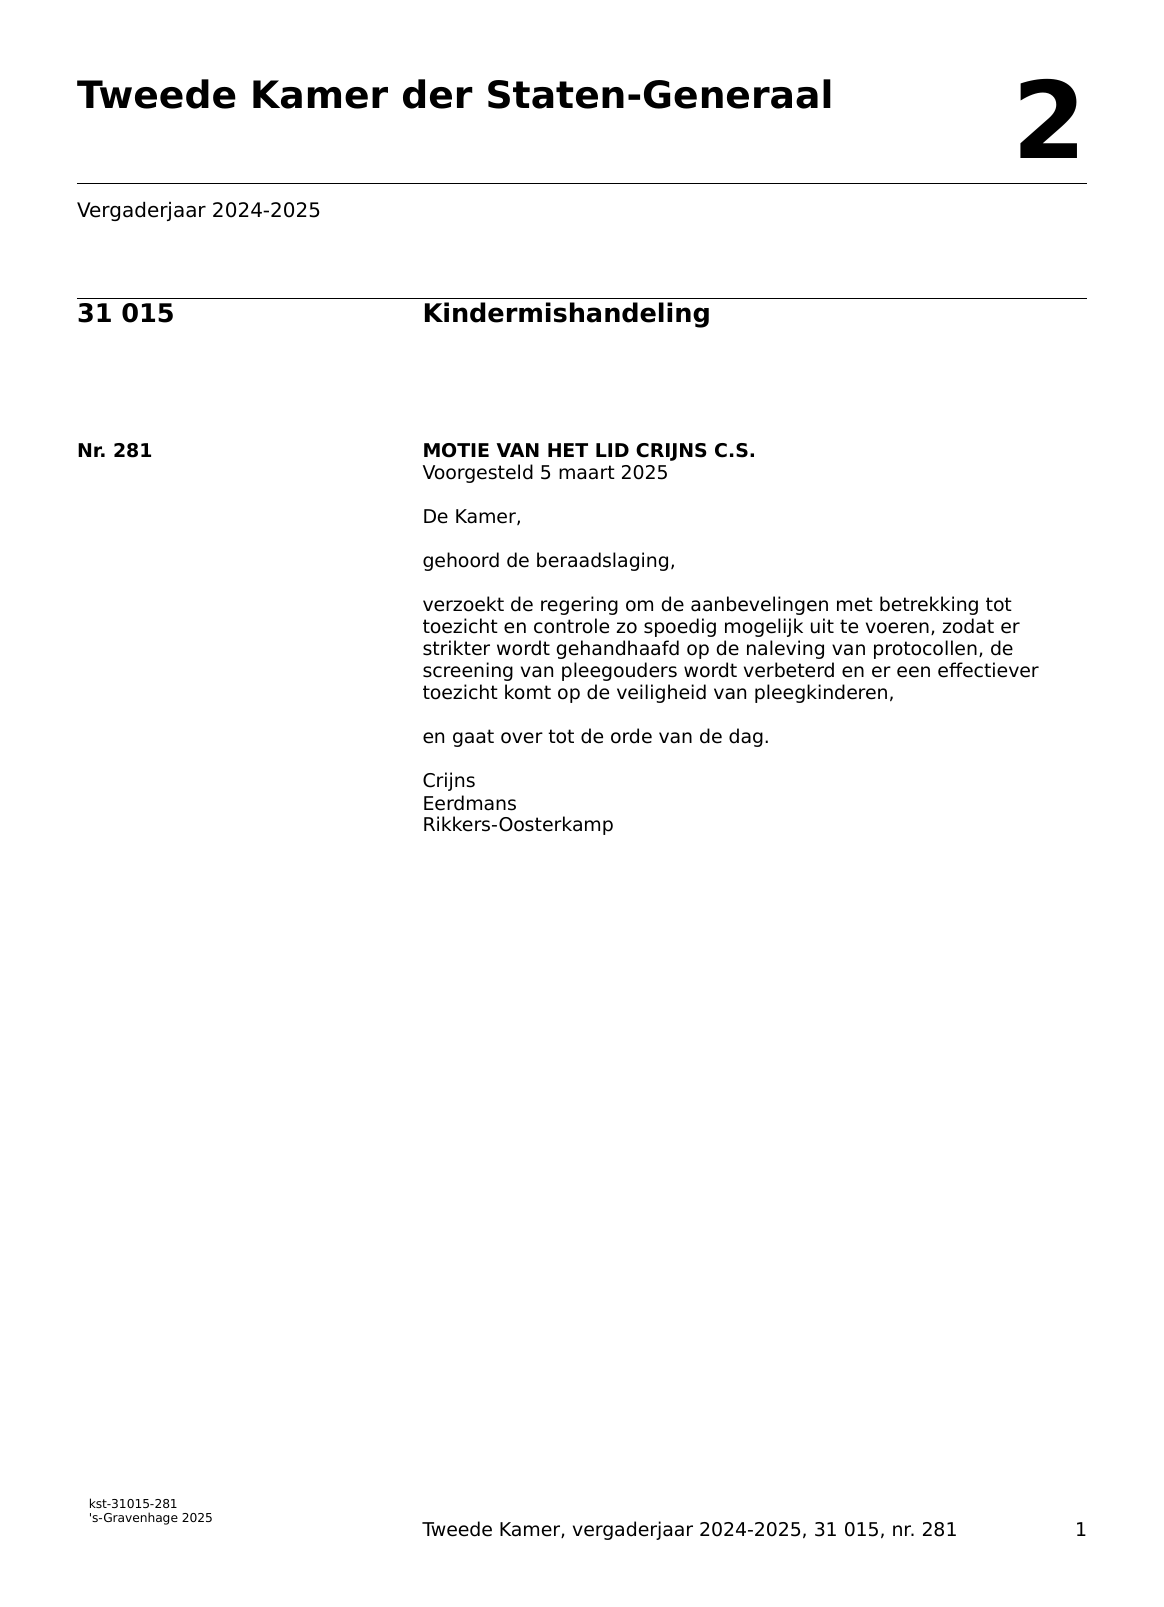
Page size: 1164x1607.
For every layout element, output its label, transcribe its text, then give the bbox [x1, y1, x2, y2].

text en gaat over tot de orde van de dag. [422, 726, 1087, 748]
text 's-Gravenhage 2025 [88, 1511, 323, 1525]
text kst-31015-281 [88, 1497, 323, 1511]
subtitle 31 015 Kindermishandeling [77, 299, 1087, 329]
table_cell Vergaderjaar 2024-2025 [77, 184, 1087, 298]
text verzoekt de regering om de aanbevelingen met betrekking tot toezicht en controle zo spoedig mogelijk uit te voeren, zodat er strikter wordt gehandhaafd op de naleving van protocollen, de screening van pleegouders wordt verbeterd en er een effectiever toezicht komt op de veiligheid van pleegkinderen, [422, 594, 1087, 704]
text Eerdmans [422, 792, 1087, 814]
text Crijns [422, 770, 1087, 792]
text Rikkers-Oosterkamp [422, 814, 1087, 836]
table_header 2 [886, 59, 1087, 183]
text De Kamer, [422, 506, 1087, 528]
subtitle Nr. 281 MOTIE VAN HET LID CRIJNS C.S. [77, 440, 1087, 462]
text gehoord de beraadslaging, [422, 550, 1087, 572]
text Voorgesteld 5 maart 2025 [422, 462, 1087, 484]
table_header Tweede Kamer der Staten-Generaal [77, 59, 886, 183]
